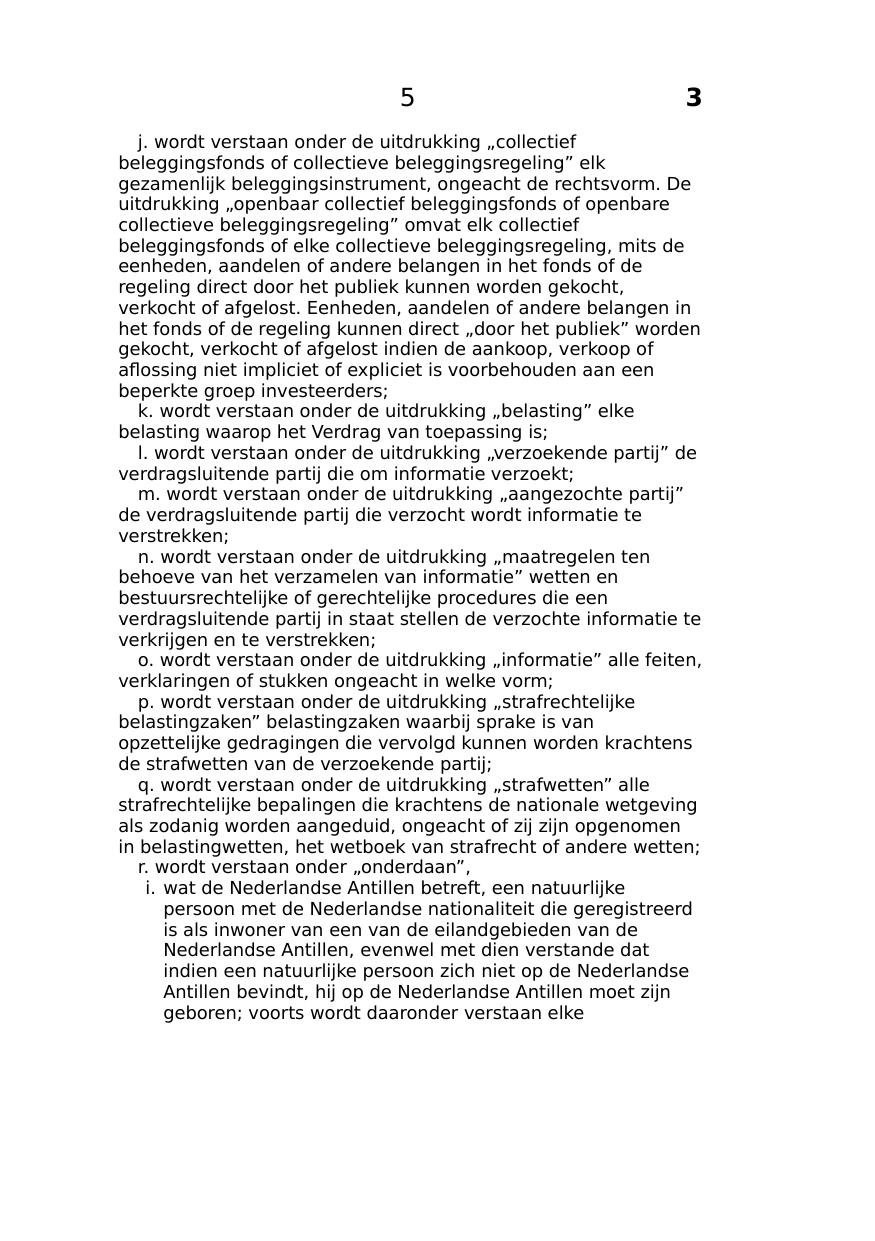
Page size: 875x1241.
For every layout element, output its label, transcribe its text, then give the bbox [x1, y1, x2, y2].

text q. wordt verstaan onder de uitdrukking „strafwetten” alle strafrechtelijke bepalingen die krachtens de nationale wetgeving als zodanig worden aangeduid, ongeacht of zij zijn opgenomen in belastingwetten, het wetboek van strafrecht of andere wetten; [118, 774, 703, 857]
text n. wordt verstaan onder de uitdrukking „maatregelen ten behoeve van het verzamelen van informatie” wetten en bestuursrechtelijke of gerechtelijke procedures die een verdragsluitende partij in staat stellen de verzochte informatie te verkrijgen en te verstrekken; [118, 546, 703, 650]
text l. wordt verstaan onder de uitdrukking „verzoekende partij” de verdragsluitende partij die om informatie verzoekt; [118, 443, 703, 484]
text p. wordt verstaan onder de uitdrukking „strafrechtelijke belastingzaken” belastingzaken waarbij sprake is van opzettelijke gedragingen die vervolgd kunnen worden krachtens de strafwetten van de verzoekende partij; [118, 692, 703, 774]
text k. wordt verstaan onder de uitdrukking „belasting” elke belasting waarop het Verdrag van toepassing is; [118, 401, 703, 443]
text i. wat de Nederlandse Antillen betreft, een natuurlijke persoon met de Nederlandse nationaliteit die geregistreerd is als inwoner van een van de eilandgebieden van de Nederlandse Antillen, evenwel met dien verstande dat indien een natuurlijke persoon zich niet op de Nederlandse Antillen bevindt, hij op de Nederlandse Antillen moet zijn geboren; voorts wordt daaronder verstaan elke [118, 878, 703, 1023]
text o. wordt verstaan onder de uitdrukking „informatie” alle feiten, verklaringen of stukken ongeacht in welke vorm; [118, 650, 703, 692]
text r. wordt verstaan onder „onderdaan”, [118, 857, 703, 878]
text j. wordt verstaan onder de uitdrukking „collectief beleggingsfonds of collectieve beleggingsregeling” elk gezamenlijk beleggingsinstrument, ongeacht de rechtsvorm. De uitdrukking „openbaar collectief beleggingsfonds of openbare collectieve beleggingsregeling” omvat elk collectief beleggingsfonds of elke collectieve beleggingsregeling, mits de eenheden, aandelen of andere belangen in het fonds of de regeling direct door het publiek kunnen worden gekocht, verkocht of afgelost. Eenheden, aandelen of andere belangen in het fonds of de regeling kunnen direct „door het publiek” worden gekocht, verkocht of afgelost indien de aankoop, verkoop of aflossing niet impliciet of expliciet is voorbehouden aan een beperkte groep investeerders; [118, 132, 703, 401]
text m. wordt verstaan onder de uitdrukking „aangezochte partij” de verdragsluitende partij die verzocht wordt informatie te verstrekken; [118, 484, 703, 546]
